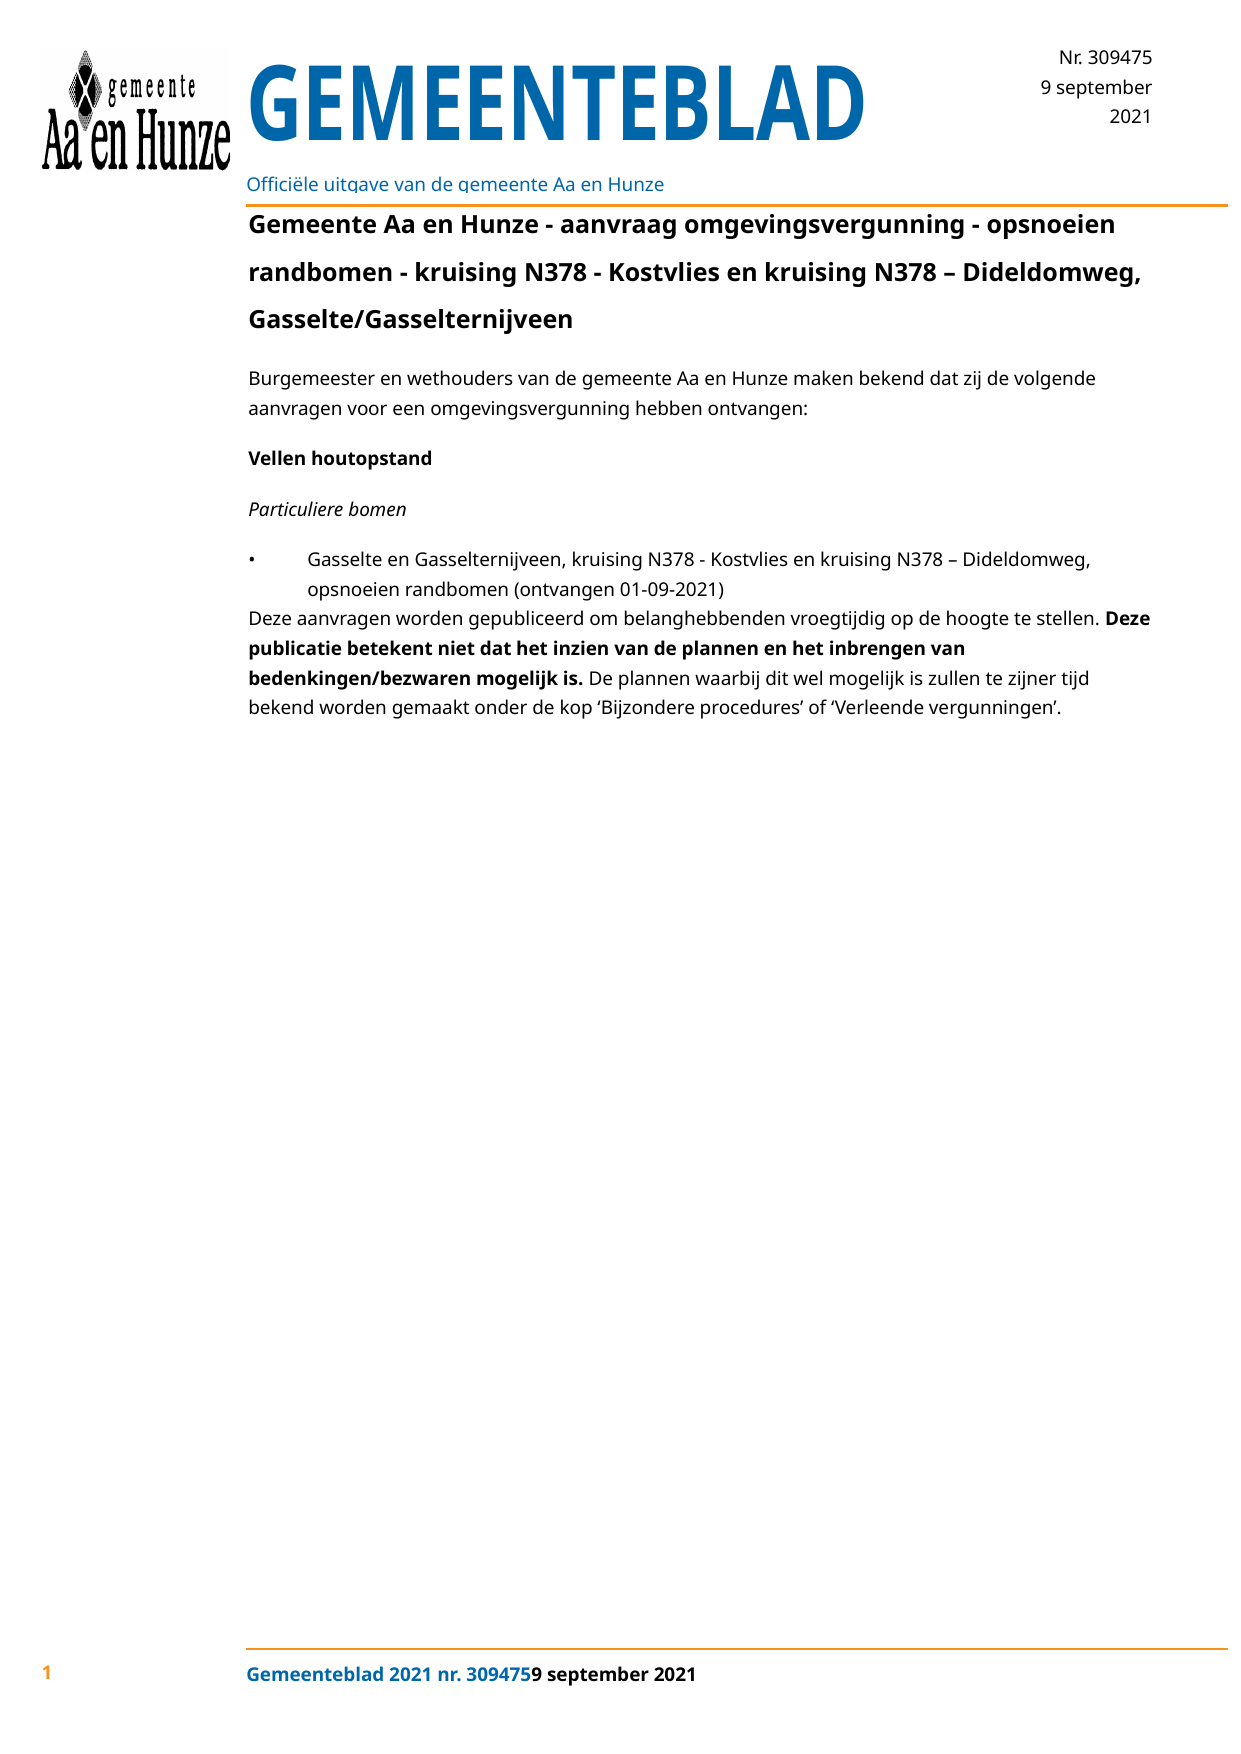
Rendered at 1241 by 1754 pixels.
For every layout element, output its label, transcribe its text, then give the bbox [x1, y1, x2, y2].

text Particuliere bomen [248, 496, 1152, 522]
picture [41, 47, 231, 172]
text Gemeente Aa en Hunze - aanvraag omgevingsvergunning - opsnoeien randbomen - kruising N378 - Kostvlies en kruising N378 – Dideldomweg, Gasselte/Gasselternijveen [248, 207, 1152, 336]
list Gasselte en Gasselternijveen, kruising N378 - Kostvlies en kruising N378 – Dideldomweg, opsnoeien randbomen (ontvangen 01-09-2021) [248, 546, 1152, 602]
text Burgemeester en wethouders van de gemeente Aa en Hunze maken bekend dat zij de volgende aanvragen voor een omgevingsvergunning hebben ontvangen: [248, 366, 1152, 421]
text Deze aanvragen worden gepubliceerd om belanghebbenden vroegtijdig op de hoogte te stellen. Deze publicatie betekent niet dat het inzien van de plannen en het inbrengen van bedenkingen/bezwaren mogelijk is. De plannen waarbij dit wel mogelijk is zullen te zijner tijd bekend worden gemaakt onder de kop ‘Bijzondere procedures’ of ‘Verleende vergunningen’. [248, 606, 1152, 720]
text Vellen houtopstand [248, 446, 1152, 471]
